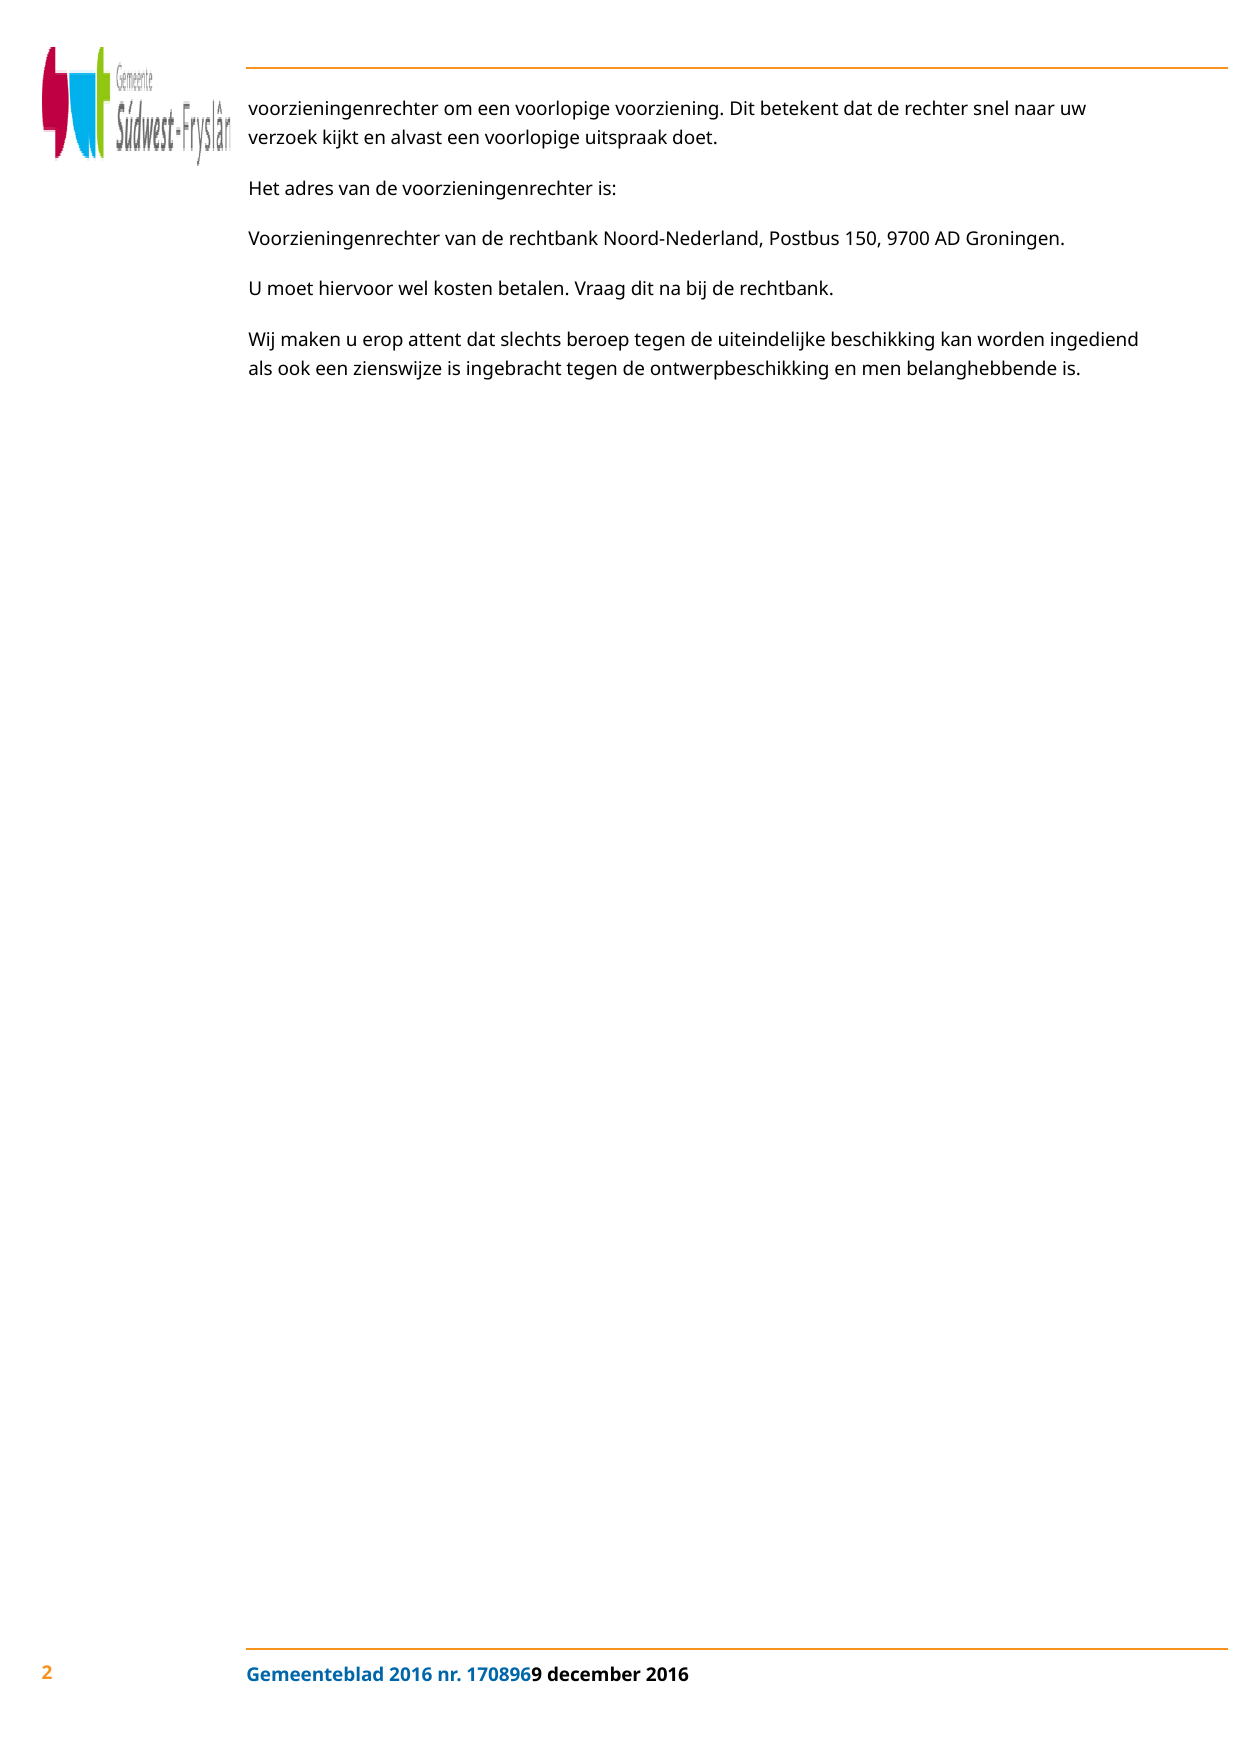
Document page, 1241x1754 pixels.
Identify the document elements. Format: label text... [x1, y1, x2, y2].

text U moet hiervoor wel kosten betalen. Vraag dit na bij de rechtbank. [248, 276, 1152, 301]
text Het adres van de voorzieningenrechter is: [248, 175, 1152, 201]
picture [41, 47, 231, 172]
text Wij maken u erop attent dat slechts beroep tegen de uiteindelijke beschikking kan worden ingediend als ook een zienswijze is ingebracht tegen de ontwerpbeschikking en men belanghebbende is. [248, 326, 1152, 381]
text voorzieningenrechter om een voorlopige voorziening. Dit betekent dat de rechter snel naar uw verzoek kijkt en alvast een voorlopige uitspraak doet. [248, 95, 1152, 150]
text Voorzieningenrechter van de rechtbank Noord-Nederland, Postbus 150, 9700 AD Groningen. [248, 225, 1152, 251]
